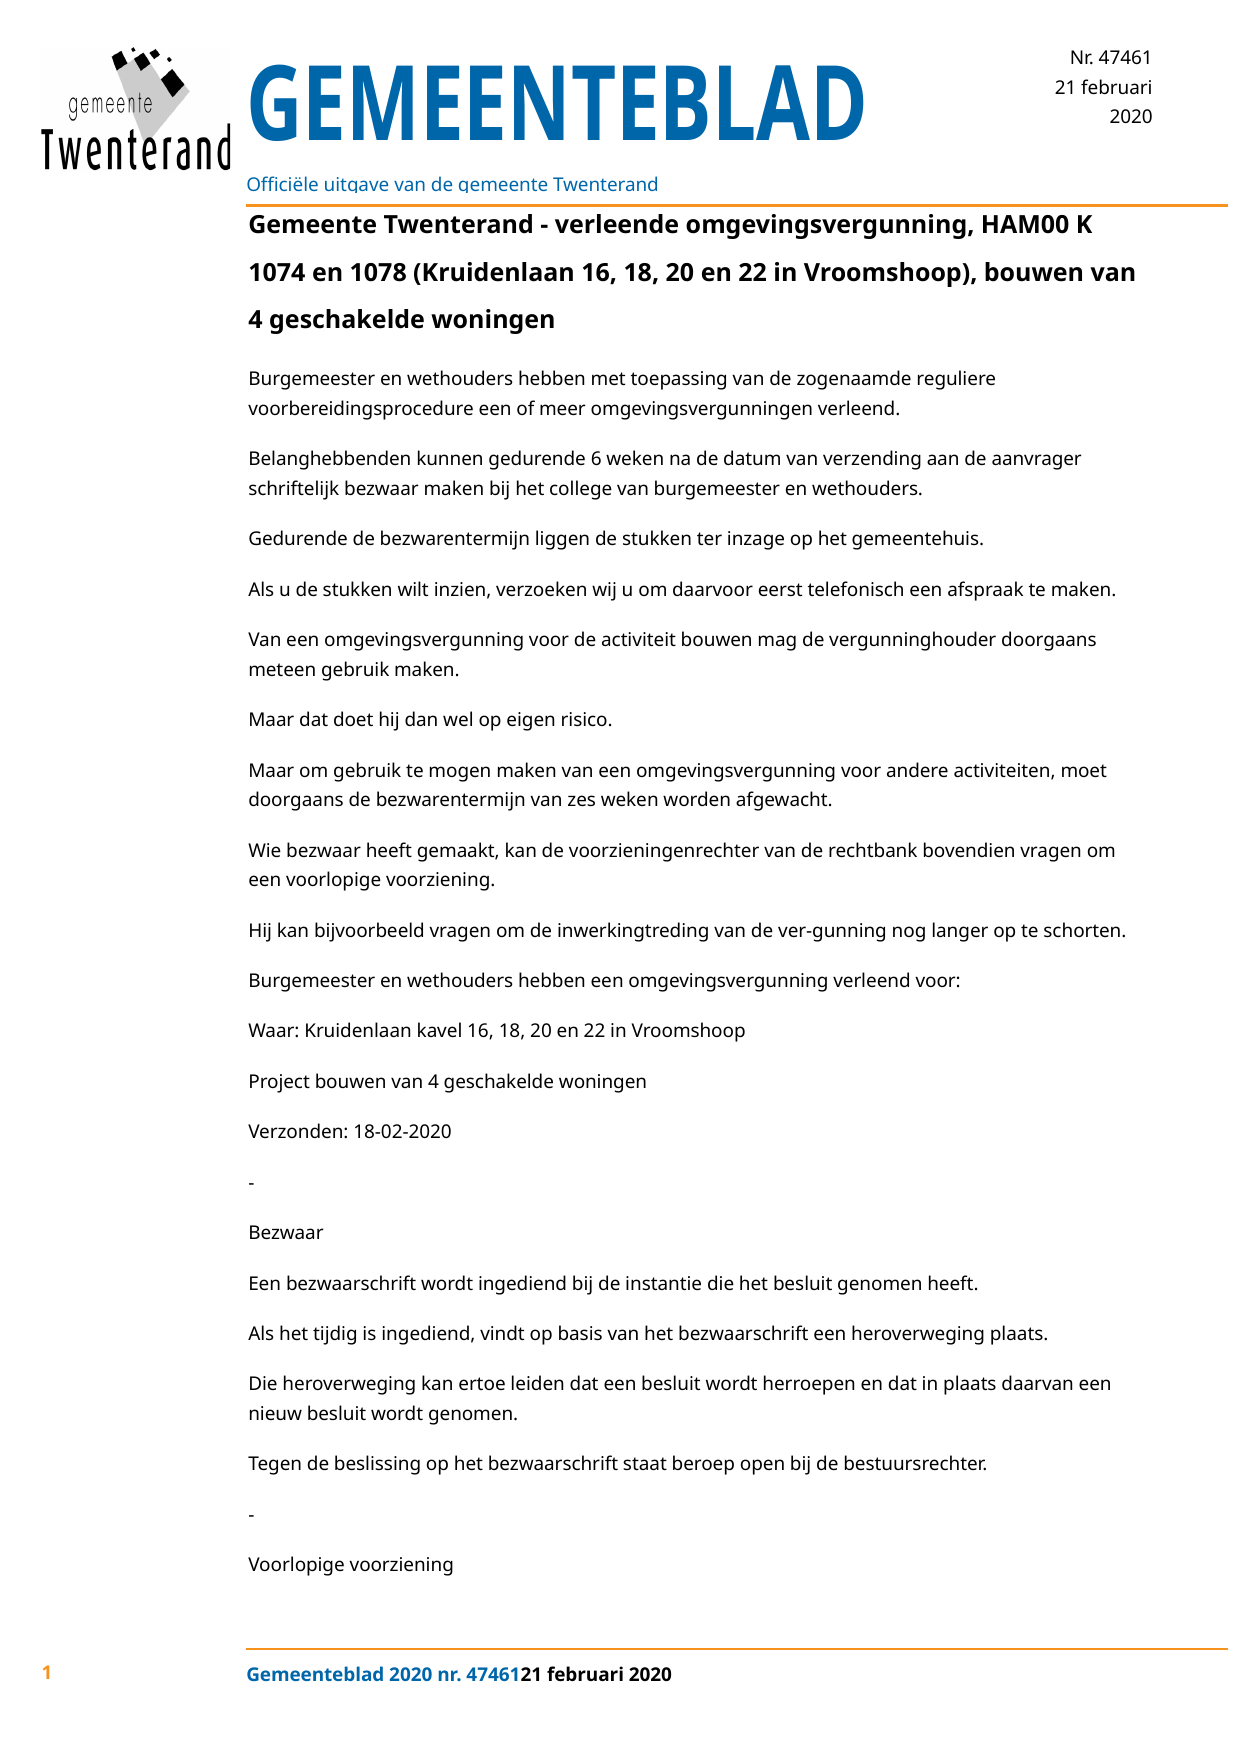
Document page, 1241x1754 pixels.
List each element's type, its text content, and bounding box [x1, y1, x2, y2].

text Een bezwaarschrift wordt ingediend bij de instantie die het besluit genomen heeft. [248, 1270, 1152, 1295]
text Als u de stukken wilt inzien, verzoeken wij u om daarvoor eerst telefonisch een afspraak te maken. [248, 576, 1152, 602]
text Project bouwen van 4 geschakelde woningen [248, 1068, 1152, 1094]
text Bezwaar [248, 1219, 1152, 1245]
text Belanghebbenden kunnen gedurende 6 weken na de datum van verzending aan de aanvrager schriftelijk bezwaar maken bij het college van burgemeester en wethouders. [248, 446, 1152, 501]
text Gemeente Twenterand - verleende omgevingsvergunning, HAM00 K 1074 en 1078 (Kruidenlaan 16, 18, 20 en 22 in Vroomshoop), bouwen van 4 geschakelde woningen [248, 207, 1152, 336]
text Van een omgevingsvergunning voor de activiteit bouwen mag de vergunninghouder doorgaans meteen gebruik maken. [248, 626, 1152, 682]
text Wie bezwaar heeft gemaakt, kan de voorzieningenrechter van de rechtbank bovendien vragen om een voorlopige voorziening. [248, 837, 1152, 892]
text Verzonden: 18-02-2020 [248, 1118, 1152, 1144]
text Maar dat doet hij dan wel op eigen risico. [248, 706, 1152, 732]
text Hij kan bijvoorbeeld vragen om de inwerkingtreding van de ver-gunning nog langer op te schorten. [248, 917, 1152, 942]
text Tegen de beslissing op het bezwaarschrift staat beroep open bij de bestuursrechter. [248, 1451, 1152, 1476]
text Burgemeester en wethouders hebben met toepassing van de zogenaamde reguliere voorbereidingsprocedure een of meer omgevingsvergunningen verleend. [248, 366, 1152, 421]
text Burgemeester en wethouders hebben een omgevingsvergunning verleend voor: [248, 967, 1152, 993]
text Als het tijdig is ingediend, vindt op basis van het bezwaarschrift een heroverweging plaats. [248, 1320, 1152, 1346]
text - [248, 1501, 1152, 1527]
text Maar om gebruik te mogen maken van een omgevingsvergunning voor andere activiteiten, moet doorgaans de bezwarentermijn van zes weken worden afgewacht. [248, 757, 1152, 812]
text Gedurende de bezwarentermijn liggen de stukken ter inzage op het gemeentehuis. [248, 526, 1152, 551]
picture [41, 47, 231, 172]
text - [248, 1169, 1152, 1194]
text Voorlopige voorziening [248, 1551, 1152, 1577]
text Die heroverweging kan ertoe leiden dat een besluit wordt herroepen en dat in plaats daarvan een nieuw besluit wordt genomen. [248, 1371, 1152, 1426]
text Waar: Kruidenlaan kavel 16, 18, 20 en 22 in Vroomshoop [248, 1018, 1152, 1043]
